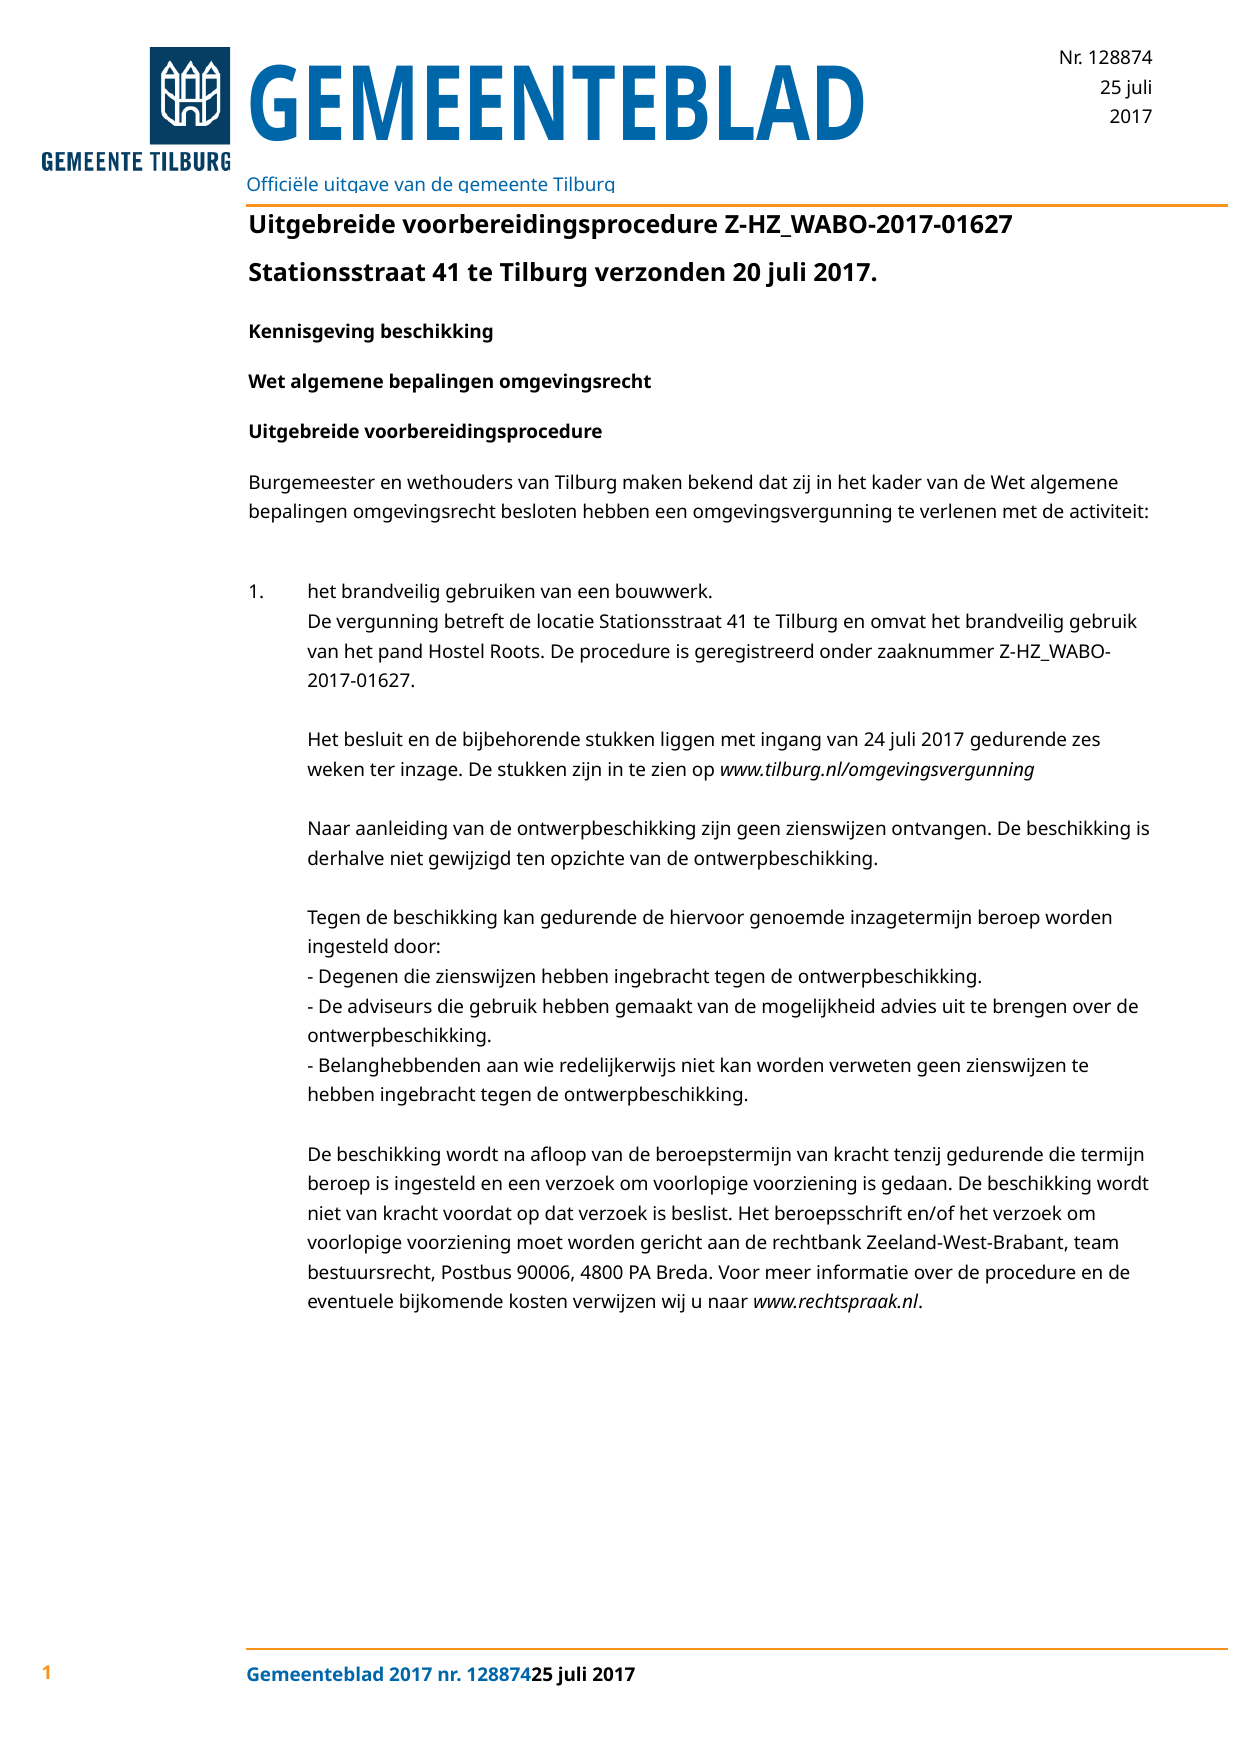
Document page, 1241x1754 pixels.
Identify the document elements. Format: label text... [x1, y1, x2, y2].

text Kennisgeving beschikking [248, 318, 1152, 344]
text Burgemeester en wethouders van Tilburg maken bekend dat zij in het kader van de Wet algemene bepalingen omgevingsrecht besloten hebben een omgevingsvergunning te verlenen met de activiteit: [248, 469, 1152, 524]
list Het besluit en de bijbehorende stukken liggen met ingang van 24 juli 2017 gedurende zes weken ter inzage. De stukken zijn in te zien op www.tilburg.nl/omgevingsvergunning [248, 727, 1152, 782]
list het brandveilig gebruiken van een bouwwerk. [248, 579, 1152, 604]
text Uitgebreide voorbereidingsprocedure [248, 419, 1152, 444]
list Naar aanleiding van de ontwerpbeschikking zijn geen zienswijzen ontvangen. De beschikking is derhalve niet gewijzigd ten opzichte van de ontwerpbeschikking. [248, 815, 1152, 871]
text Uitgebreide voorbereidingsprocedure Z-HZ_WABO-2017-01627 Stationsstraat 41 te Tilburg verzonden 20 juli 2017. [248, 207, 1152, 288]
list - Belanghebbenden aan wie redelijkerwijs niet kan worden verweten geen zienswijzen te hebben ingebracht tegen de ontwerpbeschikking. [248, 1052, 1152, 1107]
picture [41, 47, 231, 172]
text Wet algemene bepalingen omgevingsrecht [248, 368, 1152, 394]
list - Degenen die zienswijzen hebben ingebracht tegen de ontwerpbeschikking. [248, 963, 1152, 989]
list - De adviseurs die gebruik hebben gemaakt van de mogelijkheid advies uit te brengen over de ontwerpbeschikking. [248, 993, 1152, 1048]
list De beschikking wordt na afloop van de beroepstermijn van kracht tenzij gedurende die termijn beroep is ingesteld en een verzoek om voorlopige voorziening is gedaan. De beschikking wordt niet van kracht voordat op dat verzoek is beslist. Het beroepsschrift en/of het verzoek om voorlopige voorziening moet worden gericht aan de rechtbank Zeeland-West-Brabant, team bestuursrecht, Postbus 90006, 4800 PA Breda. Voor meer informatie over de procedure en de eventuele bijkomende kosten verwijzen wij u naar www.rechtspraak.nl. [248, 1141, 1152, 1314]
list De vergunning betreft de locatie Stationsstraat 41 te Tilburg en omvat het brandveilig gebruik van het pand Hostel Roots. De procedure is geregistreerd onder zaaknummer Z-HZ_WABO-2017-01627. [248, 608, 1152, 693]
list Tegen de beschikking kan gedurende de hiervoor genoemde inzagetermijn beroep worden ingesteld door: [248, 904, 1152, 959]
